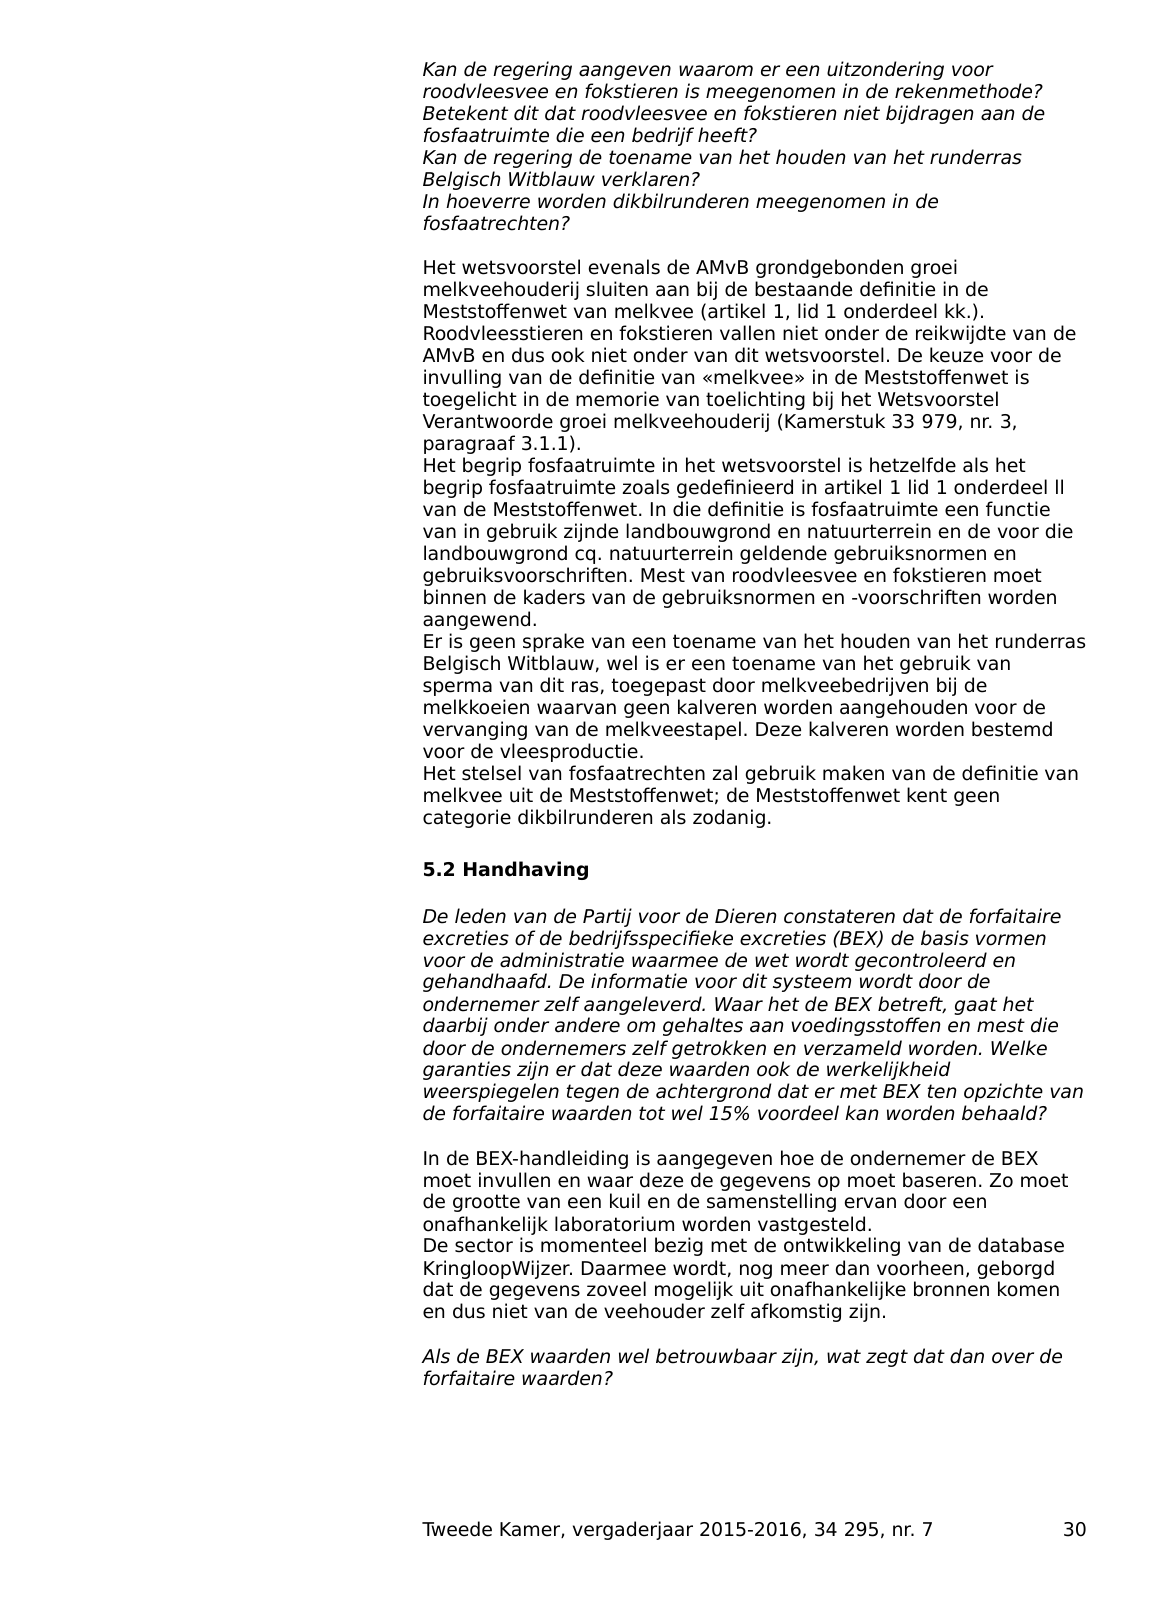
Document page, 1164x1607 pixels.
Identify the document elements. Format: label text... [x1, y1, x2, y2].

text Het begrip fosfaatruimte in het wetsvoorstel is hetzelfde als het begrip fosfaatruimte zoals gedefinieerd in artikel 1 lid 1 onderdeel ll van de Meststoffenwet. In die definitie is fosfaatruimte een functie van in gebruik zijnde landbouwgrond en natuurterrein en de voor die landbouwgrond cq. natuurterrein geldende gebruiksnormen en gebruiksvoorschriften. Mest van roodvleesvee en fokstieren moet binnen de kaders van de gebruiksnormen en -voorschriften worden aangewend. [422, 455, 1087, 631]
text Er is geen sprake van een toename van het houden van het runderras Belgisch Witblauw, wel is er een toename van het gebruik van sperma van dit ras, toegepast door melkveebedrijven bij de melkkoeien waarvan geen kalveren worden aangehouden voor de vervanging van de melkveestapel. Deze kalveren worden bestemd voor de vleesproductie. [422, 631, 1087, 763]
text In de BEX-handleiding is aangegeven hoe de ondernemer de BEX moet invullen en waar deze de gegevens op moet baseren. Zo moet de grootte van een kuil en de samenstelling ervan door een onafhankelijk laboratorium worden vastgesteld. [422, 1147, 1087, 1235]
text Kan de regering aangeven waarom er een uitzondering voor roodvleesvee en fokstieren is meegenomen in de rekenmethode? Betekent dit dat roodvleesvee en fokstieren niet bijdragen aan de fosfaatruimte die een bedrijf heeft? [422, 59, 1087, 147]
text De sector is momenteel bezig met de ontwikkeling van de database KringloopWijzer. Daarmee wordt, nog meer dan voorheen, geborgd dat de gegevens zoveel mogelijk uit onafhankelijke bronnen komen en dus niet van de veehouder zelf afkomstig zijn. [422, 1235, 1087, 1323]
text Het wetsvoorstel evenals de AMvB grondgebonden groei melkveehouderij sluiten aan bij de bestaande definitie in de Meststoffenwet van melkvee (artikel 1, lid 1 onderdeel kk.). Roodvleesstieren en fokstieren vallen niet onder de reikwijdte van de AMvB en dus ook niet onder van dit wetsvoorstel. De keuze voor de invulling van de definitie van «melkvee» in de Meststoffenwet is toegelicht in de memorie van toelichting bij het Wetsvoorstel Verantwoorde groei melkveehouderij (Kamerstuk 33 979, nr. 3, paragraaf 3.1.1). [422, 257, 1087, 455]
text De leden van de Partij voor de Dieren constateren dat de forfaitaire excreties of de bedrijfsspecifieke excreties (BEX) de basis vormen voor de administratie waarmee de wet wordt gecontroleerd en gehandhaafd. De informatie voor dit systeem wordt door de ondernemer zelf aangeleverd. Waar het de BEX betreft, gaat het daarbij onder andere om gehaltes aan voedingsstoffen en mest die door de ondernemers zelf getrokken en verzameld worden. Welke garanties zijn er dat deze waarden ook de werkelijkheid weerspiegelen tegen de achtergrond dat er met BEX ten opzichte van de forfaitaire waarden tot wel 15% voordeel kan worden behaald? [422, 906, 1087, 1125]
text Als de BEX waarden wel betrouwbaar zijn, wat zegt dat dan over de forfaitaire waarden? [422, 1346, 1087, 1389]
text In hoeverre worden dikbilrunderen meegenomen in de fosfaatrechten? [422, 191, 1087, 235]
text Het stelsel van fosfaatrechten zal gebruik maken van de definitie van melkvee uit de Meststoffenwet; de Meststoffenwet kent geen categorie dikbilrunderen als zodanig. [422, 763, 1087, 828]
text Kan de regering de toename van het houden van het runderras Belgisch Witblauw verklaren? [422, 147, 1087, 191]
subtitle 5.2 Handhaving [422, 858, 1087, 881]
